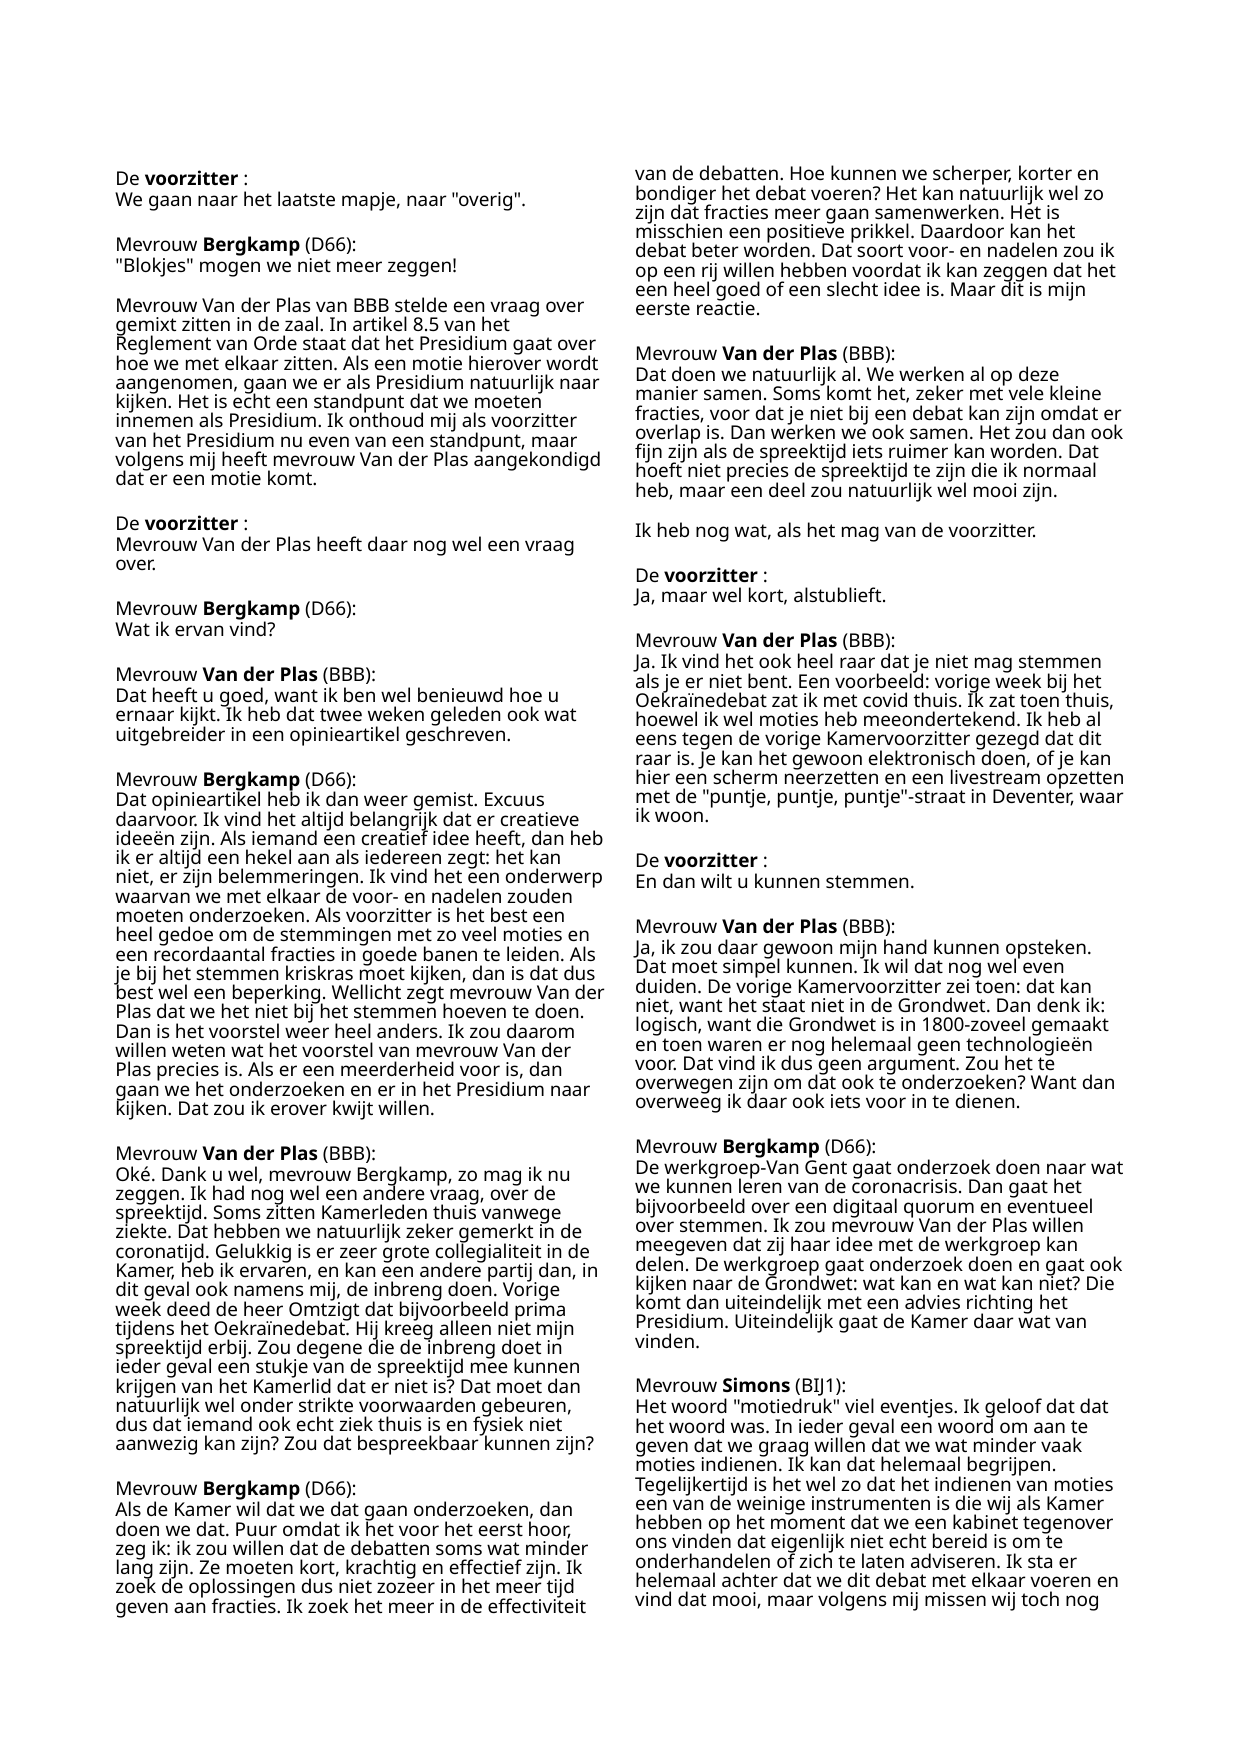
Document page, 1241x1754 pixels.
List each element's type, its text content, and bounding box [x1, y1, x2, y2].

text Mevrouw Simons (BIJ1): [635, 1373, 1125, 1398]
text Oké. Dank u wel, mevrouw Bergkamp, zo mag ik nu zeggen. Ik had nog wel een andere vraag, over de spreektijd. Soms zitten Kamerleden thuis vanwege ziekte. Dat hebben we natuurlijk zeker gemerkt in de coronatijd. Gelukkig is er zeer grote collegialiteit in de Kamer, heb ik ervaren, en kan een andere partij dan, in dit geval ook namens mij, de inbreng doen. Vorige week deed de heer Omtzigt dat bijvoorbeeld prima tijdens het Oekraïnedebat. Hij kreeg alleen niet mijn spreektijd erbij. Zou degene die de inbreng doet in ieder geval een stukje van de spreektijd mee kunnen krijgen van het Kamerlid dat er niet is? Dat moet dan natuurlijk wel onder strikte voorwaarden gebeuren, dus dat iemand ook echt ziek thuis is en fysiek niet aanwezig kan zijn? Zou dat bespreekbaar kunnen zijn? [115, 1166, 605, 1455]
text "Blokjes" mogen we niet meer zeggen! [115, 257, 605, 276]
text Het woord "motiedruk" viel eventjes. Ik geloof dat dat het woord was. In ieder geval een woord om aan te geven dat we graag willen dat we wat minder vaak moties indienen. Ik kan dat helemaal begrijpen. Tegelijkertijd is het wel zo dat het indienen van moties een van de weinige instrumenten is die wij als Kamer hebben op het moment dat we een kabinet tegenover ons vinden dat eigenlijk niet echt bereid is om te onderhandelen of zich te laten adviseren. Ik sta er helemaal achter dat we dit debat met elkaar voeren en vind dat mooi, maar volgens mij missen wij toch nog [635, 1398, 1125, 1610]
text De werkgroep-Van Gent gaat onderzoek doen naar wat we kunnen leren van de coronacrisis. Dan gaat het bijvoorbeeld over een digitaal quorum en eventueel over stemmen. Ik zou mevrouw Van der Plas willen meegeven dat zij haar idee met de werkgroep kan delen. De werkgroep gaat onderzoek doen en gaat ook kijken naar de Grondwet: wat kan en wat kan niet? Die komt dan uiteindelijk met een advies richting het Presidium. Uiteindelijk gaat de Kamer daar wat van vinden. [635, 1159, 1125, 1352]
text Mevrouw Bergkamp (D66): [115, 596, 605, 621]
text Mevrouw Van der Plas (BBB): [115, 661, 605, 687]
text Mevrouw Bergkamp (D66): [115, 231, 605, 257]
text Mevrouw Van der Plas (BBB): [115, 1140, 605, 1166]
text Mevrouw Van der Plas (BBB): [635, 913, 1125, 939]
text Ja, maar wel kort, alstublieft. [635, 587, 1125, 607]
text Dat heeft u goed, want ik ben wel benieuwd hoe u ernaar kijkt. Ik heb dat twee weken geleden ook wat uitgebreider in een opinieartikel geschreven. [115, 687, 605, 745]
text Mevrouw Bergkamp (D66): [115, 1476, 605, 1501]
text Dat doen we natuurlijk al. We werken al op deze manier samen. Soms komt het, zeker met vele kleine fracties, voor dat je niet bij een debat kan zijn omdat er overlap is. Dan werken we ook samen. Het zou dan ook fijn zijn als de spreektijd iets ruimer kan worden. Dat hoeft niet precies de spreektijd te zijn die ik normaal heb, maar een deel zou natuurlijk wel mooi zijn. [635, 366, 1125, 501]
text Mevrouw Van der Plas heeft daar nog wel een vraag over. [115, 536, 605, 575]
text We gaan naar het laatste mapje, naar "overig". [115, 191, 605, 210]
text De voorzitter : [115, 510, 605, 536]
text Mevrouw Bergkamp (D66): [115, 766, 605, 791]
text Wat ik ervan vind? [115, 621, 605, 641]
text En dan wilt u kunnen stemmen. [635, 873, 1125, 893]
text Mevrouw Van der Plas (BBB): [635, 340, 1125, 366]
text Dat opinieartikel heb ik dan weer gemist. Excuus daarvoor. Ik vind het altijd belangrijk dat er creatieve ideeën zijn. Als iemand een creatief idee heeft, dan heb ik er altijd een hekel aan als iedereen zegt: het kan niet, er zijn belemmeringen. Ik vind het een onderwerp waarvan we met elkaar de voor- en nadelen zouden moeten onderzoeken. Als voorzitter is het best een heel gedoe om de stemmingen met zo veel moties en een recordaantal fracties in goede banen te leiden. Als je bij het stemmen kriskras moet kijken, dan is dat dus best wel een beperking. Wellicht zegt mevrouw Van der Plas dat we het niet bij het stemmen hoeven te doen. Dan is het voorstel weer heel anders. Ik zou daarom willen weten wat het voorstel van mevrouw Van der Plas precies is. Als er een meerderheid voor is, dan gaan we het onderzoeken en er in het Presidium naar kijken. Dat zou ik erover kwijt willen. [115, 791, 605, 1119]
text Ja, ik zou daar gewoon mijn hand kunnen opsteken. Dat moet simpel kunnen. Ik wil dat nog wel even duiden. De vorige Kamervoorzitter zei toen: dat kan niet, want het staat niet in de Grondwet. Dan denk ik: logisch, want die Grondwet is in 1800-zoveel gemaakt en toen waren er nog helemaal geen technologieën voor. Dat vind ik dus geen argument. Zou het te overwegen zijn om dat ook te onderzoeken? Want dan overweeg ik daar ook iets voor in te dienen. [635, 939, 1125, 1113]
text Als de Kamer wil dat we dat gaan onderzoeken, dan doen we dat. Puur omdat ik het voor het eerst hoor, zeg ik: ik zou willen dat de debatten soms wat minder lang zijn. Ze moeten kort, krachtig en effectief zijn. Ik zoek de oplossingen dus niet zozeer in het meer tijd geven aan fracties. Ik zoek het meer in de effectiviteit [115, 1501, 605, 1617]
text Mevrouw Bergkamp (D66): [635, 1133, 1125, 1159]
text Mevrouw Van der Plas (BBB): [635, 628, 1125, 653]
text De voorzitter : [115, 165, 605, 191]
text De voorzitter : [635, 562, 1125, 587]
text Ik heb nog wat, als het mag van de voorzitter. [635, 522, 1125, 541]
text van de debatten. Hoe kunnen we scherper, korter en bondiger het debat voeren? Het kan natuurlijk wel zo zijn dat fracties meer gaan samenwerken. Het is misschien een positieve prikkel. Daardoor kan het debat beter worden. Dat soort voor- en nadelen zou ik op een rij willen hebben voordat ik kan zeggen dat het een heel goed of een slecht idee is. Maar dit is mijn eerste reactie. [635, 165, 1125, 319]
text Ja. Ik vind het ook heel raar dat je niet mag stemmen als je er niet bent. Een voorbeeld: vorige week bij het Oekraïnedebat zat ik met covid thuis. Ik zat toen thuis, hoewel ik wel moties heb meeondertekend. Ik heb al eens tegen de vorige Kamervoorzitter gezegd dat dit raar is. Je kan het gewoon elektronisch doen, of je kan hier een scherm neerzetten en een livestream opzetten met de "puntje, puntje, puntje"-straat in Deventer, waar ik woon. [635, 653, 1125, 827]
text Mevrouw Van der Plas van BBB stelde een vraag over gemixt zitten in de zaal. In artikel 8.5 van het Reglement van Orde staat dat het Presidium gaat over hoe we met elkaar zitten. Als een motie hierover wordt aangenomen, gaan we er als Presidium natuurlijk naar kijken. Het is echt een standpunt dat we moeten innemen als Presidium. Ik onthoud mij als voorzitter van het Presidium nu even van een standpunt, maar volgens mij heeft mevrouw Van der Plas aangekondigd dat er een motie komt. [115, 297, 605, 489]
text De voorzitter : [635, 848, 1125, 873]
